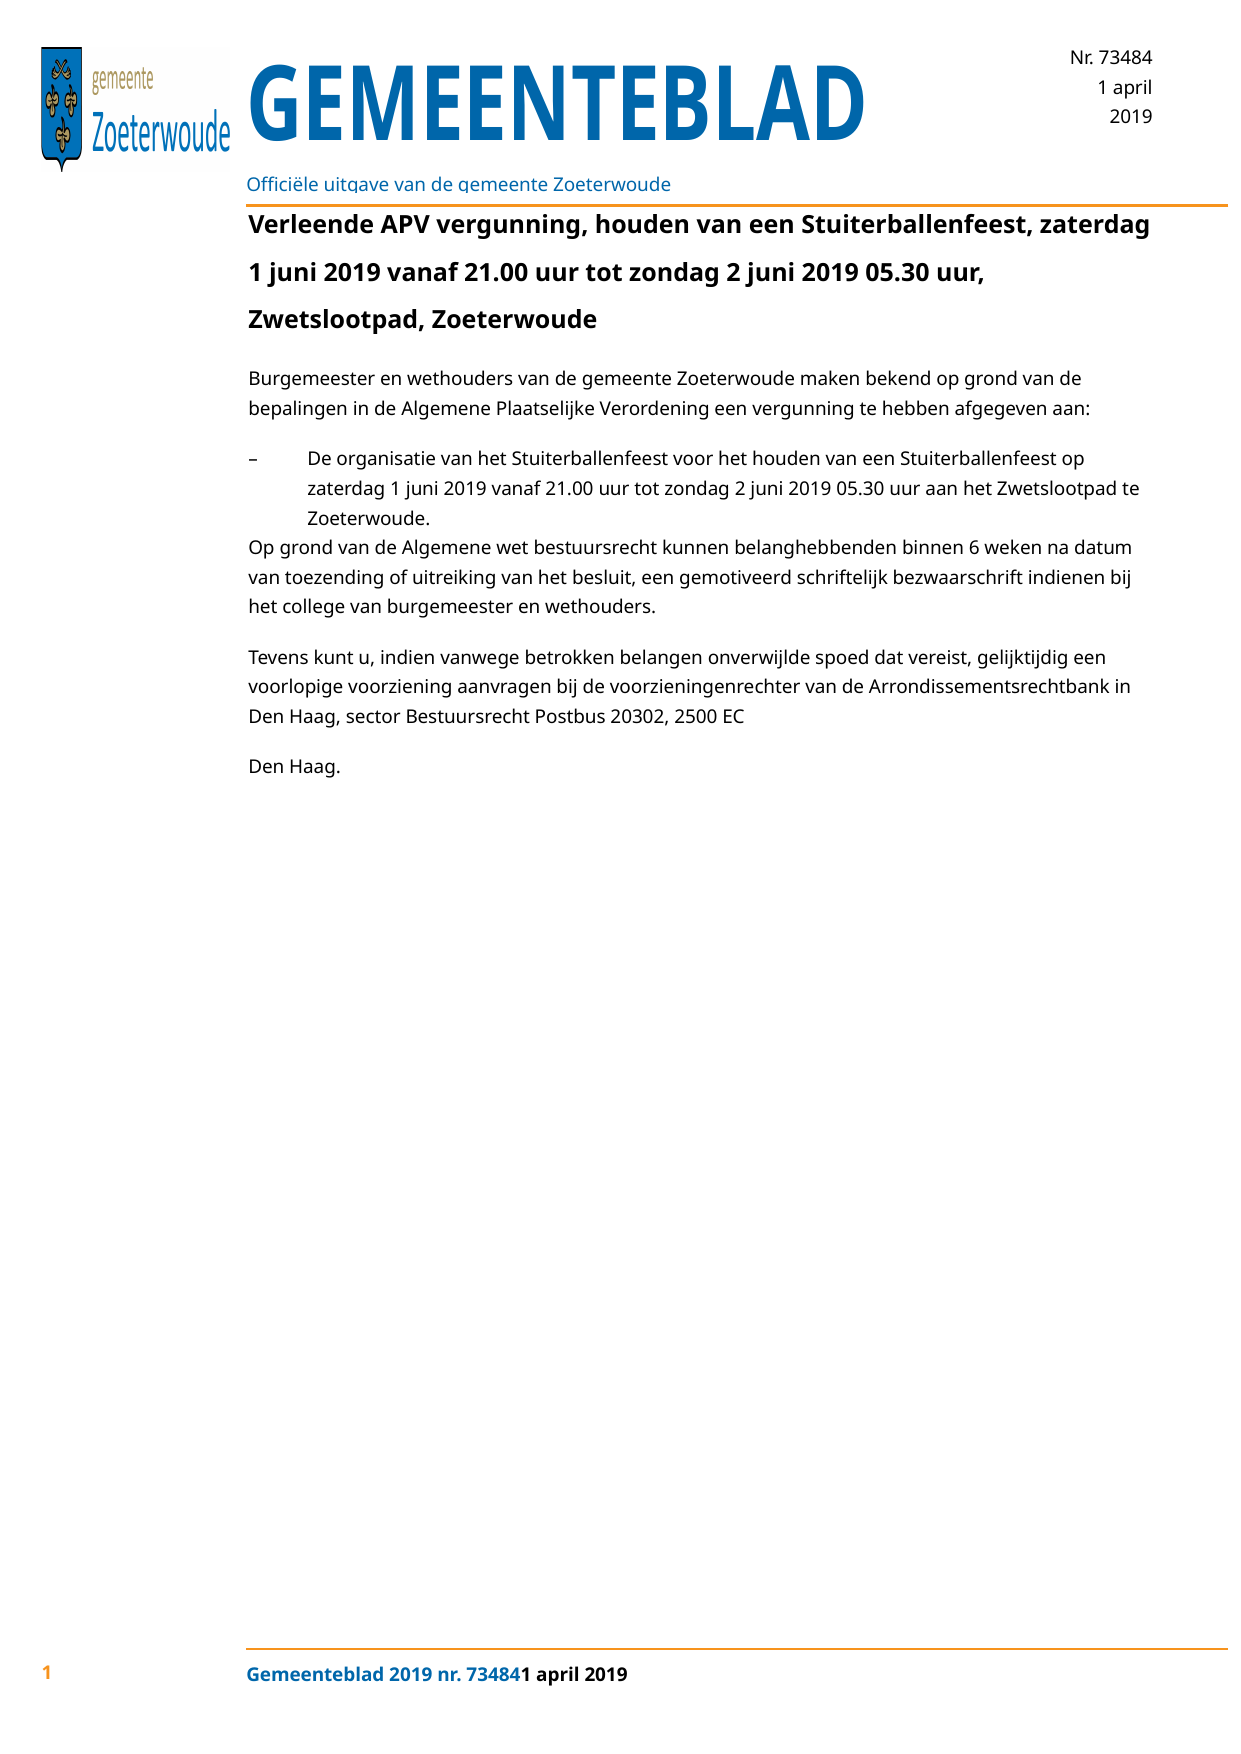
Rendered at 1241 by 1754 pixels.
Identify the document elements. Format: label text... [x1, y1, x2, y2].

picture [41, 47, 231, 172]
text Op grond van de Algemene wet bestuursrecht kunnen belangheb­benden binnen 6 weken na datum van toezending of uitreiking van het besluit, een gemotiveerd schriftelijk bezwaarschrift indienen bij het colle­ge van burge­meester en wethouders. [248, 534, 1152, 619]
text Burgemeester en wethouders van de gemeente Zoeterwoude maken bekend op grond van de bepalingen in de Algemene Plaatselijke Verordening een vergunning te hebben afgegeven aan: [248, 366, 1152, 421]
list De organisatie van het Stuiterballenfeest voor het houden van een Stuiterballenfeest op zaterdag 1 juni 2019 vanaf 21.00 uur tot zondag 2 juni 2019 05.30 uur aan het Zwetslootpad te Zoeterwoude. [248, 446, 1152, 530]
text Den Haag. [248, 753, 1152, 779]
text Verleende APV vergunning, houden van een Stuiterballenfeest, zaterdag 1 juni 2019 vanaf 21.00 uur tot zondag 2 juni 2019 05.30 uur, Zwetslootpad, Zoeterwoude [248, 207, 1152, 336]
text Tevens kunt u, indien vanwege betrokken belangen onverwijlde spoed dat vereist, gelijktijdig een voorlopige voorziening aanvragen bij de voorzieningenrechter van de Arrondissementsrechtbank in Den Haag, sector Bestuursrecht Postbus 20302, 2500 EC [248, 644, 1152, 729]
